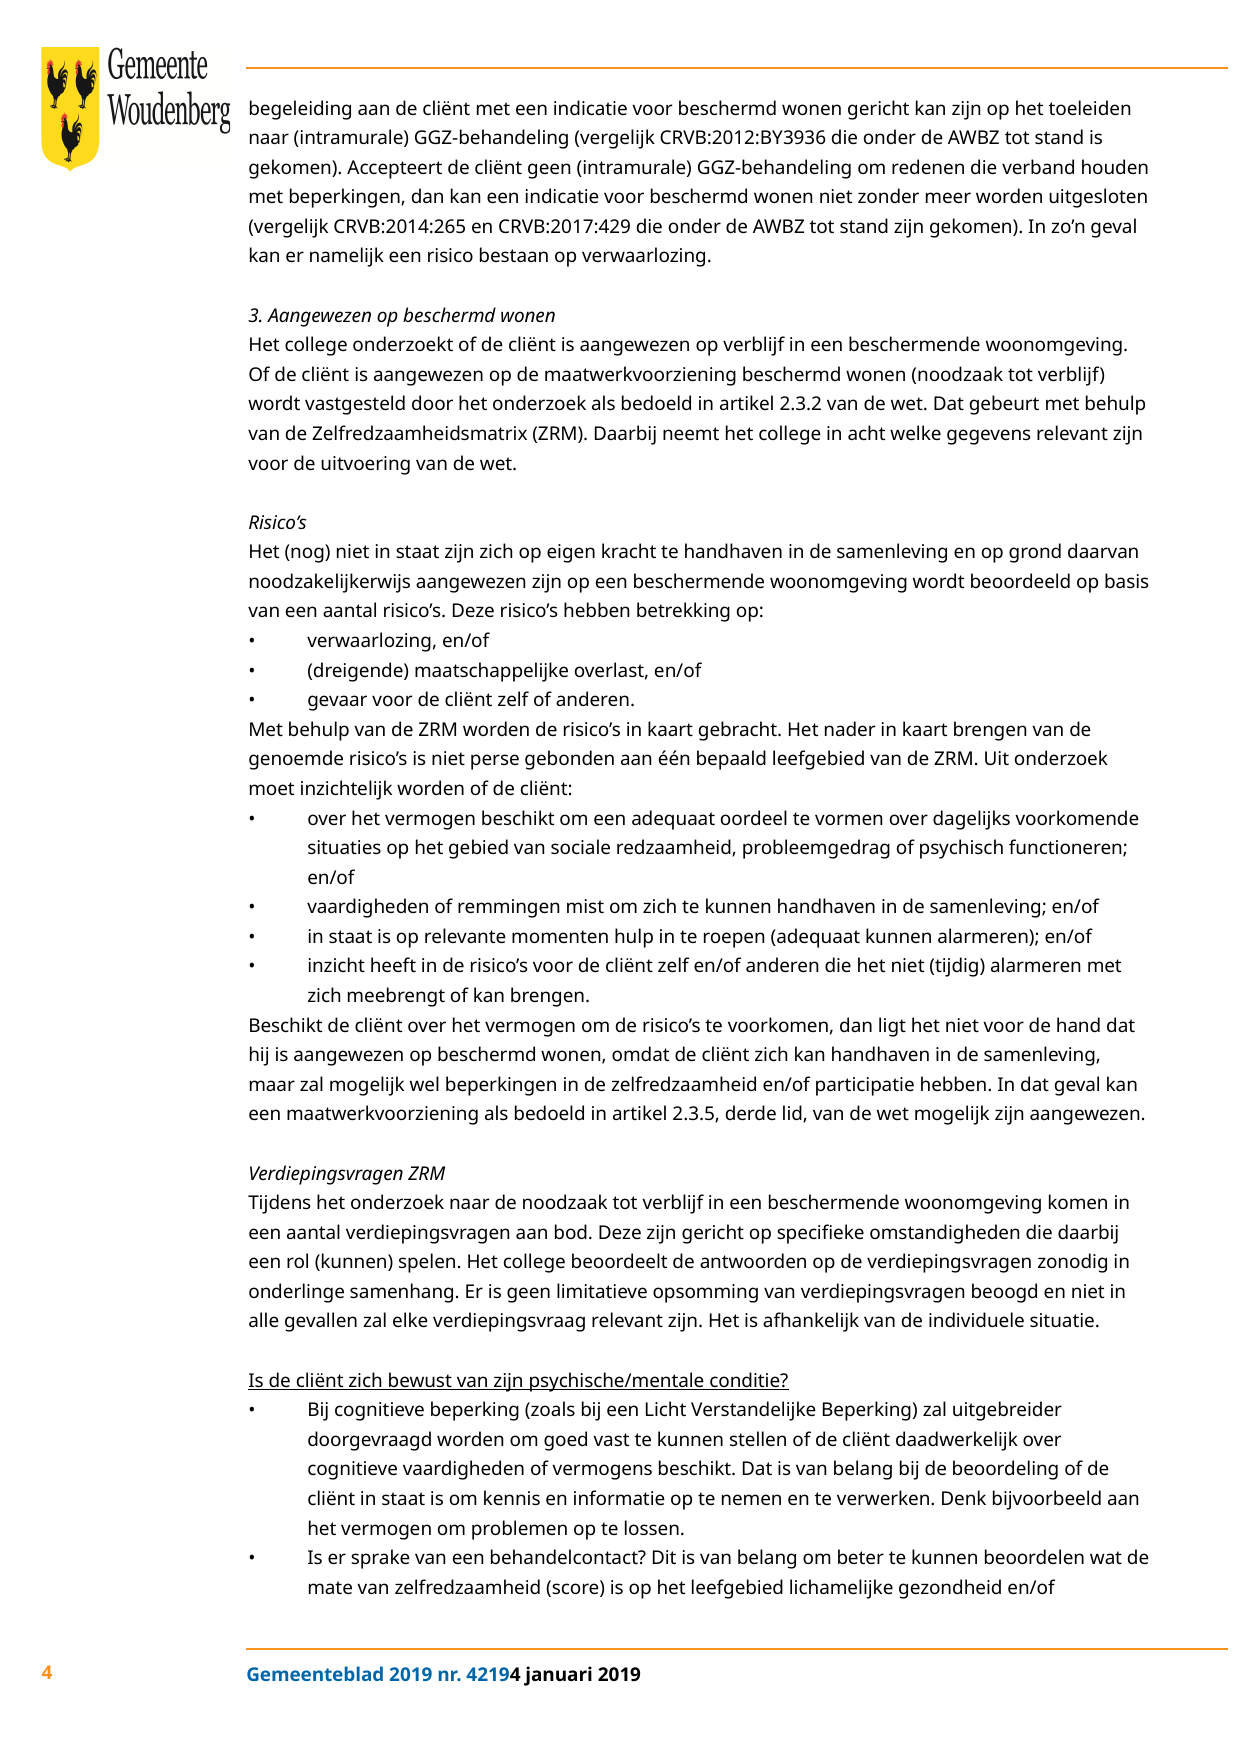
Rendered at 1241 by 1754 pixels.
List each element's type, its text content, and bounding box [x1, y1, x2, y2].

text Tijdens het onderzoek naar de noodzaak tot verblijf in een beschermende woonomgeving komen in een aantal verdiepingsvragen aan bod. Deze zijn gericht op specifieke omstandigheden die daarbij een rol (kunnen) spelen. Het college beoordeelt de antwoorden op de verdiepingsvragen zonodig in onderlinge samenhang. Er is geen limitatieve opsomming van verdiepingsvragen beoogd en niet in alle gevallen zal elke verdiepingsvraag relevant zijn. Het is afhankelijk van de individuele situatie. [248, 1189, 1152, 1333]
text 3. Aangewezen op beschermd wonen [248, 302, 1152, 328]
text Het college onderzoekt of de cliënt is aangewezen op verblijf in een beschermende woonomgeving. [248, 331, 1152, 357]
list vaardigheden of remmingen mist om zich te kunnen handhaven in de samenleving; en/of [248, 893, 1152, 919]
list Is er sprake van een behandelcontact? Dit is van belang om beter te kunnen beoordelen wat de mate van zelfredzaamheid (score) is op het leefgebied lichamelijke gezondheid en/of [248, 1544, 1152, 1600]
list in staat is op relevante momenten hulp in te roepen (adequaat kunnen alarmeren); en/of [248, 923, 1152, 949]
text begeleiding aan de cliënt met een indicatie voor beschermd wonen gericht kan zijn op het toeleiden naar (intramurale) GGZ-behandeling (vergelijk CRVB:2012:BY3936 die onder de AWBZ tot stand is gekomen). Accepteert de cliënt geen (intramurale) GGZ-behandeling om redenen die verband houden met beperkingen, dan kan een indicatie voor beschermd wonen niet zonder meer worden uitgesloten (vergelijk CRVB:2014:265 en CRVB:2017:429 die onder de AWBZ tot stand zijn gekomen). In zo’n geval kan er namelijk een risico bestaan op verwaarlozing. [248, 95, 1152, 268]
list Bij cognitieve beperking (zoals bij een Licht Verstandelijke Beperking) zal uitgebreider doorgevraagd worden om goed vast te kunnen stellen of de cliënt daadwerkelijk over cognitieve vaardigheden of vermogens beschikt. Dat is van belang bij de beoordeling of de cliënt in staat is om kennis en informatie op te nemen en te verwerken. Denk bijvoorbeeld aan het vermogen om problemen op te lossen. [248, 1396, 1152, 1541]
text Het (nog) niet in staat zijn zich op eigen kracht te handhaven in de samenleving en op grond daarvan noodzakelijkerwijs aangewezen zijn op een beschermende woonomgeving wordt beoordeeld op basis van een aantal risico’s. Deze risico’s hebben betrekking op: [248, 538, 1152, 623]
text Verdiepingsvragen ZRM [248, 1160, 1152, 1186]
text Met behulp van de ZRM worden de risico’s in kaart gebracht. Het nader in kaart brengen van de genoemde risico’s is niet perse gebonden aan één bepaald leefgebied van de ZRM. Uit onderzoek moet inzichtelijk worden of de cliënt: [248, 716, 1152, 801]
text Risico’s [248, 509, 1152, 535]
list (dreigende) maatschappelijke overlast, en/of [248, 657, 1152, 683]
list gevaar voor de cliënt zelf of anderen. [248, 686, 1152, 712]
list inzicht heeft in de risico’s voor de cliënt zelf en/of anderen die het niet (tijdig) alarmeren met zich meebrengt of kan brengen. [248, 953, 1152, 1008]
list verwaarlozing, en/of [248, 627, 1152, 653]
text Of de cliënt is aangewezen op de maatwerkvoorziening beschermd wonen (noodzaak tot verblijf) wordt vastgesteld door het onderzoek als bedoeld in artikel 2.3.2 van de wet. Dat gebeurt met behulp van de Zelfredzaamheidsmatrix (ZRM). Daarbij neemt het college in acht welke gegevens relevant zijn voor de uitvoering van de wet. [248, 361, 1152, 476]
text Is de cliënt zich bewust van zijn psychische/mentale conditie? [248, 1367, 1152, 1393]
text Beschikt de cliënt over het vermogen om de risico’s te voorkomen, dan ligt het niet voor de hand dat hij is aangewezen op beschermd wonen, omdat de cliënt zich kan handhaven in de samenleving, maar zal mogelijk wel beperkingen in de zelfredzaamheid en/of participatie hebben. In dat geval kan een maatwerkvoorziening als bedoeld in artikel 2.3.5, derde lid, van de wet mogelijk zijn aangewezen. [248, 1012, 1152, 1126]
list over het vermogen beschikt om een adequaat oordeel te vormen over dagelijks voorkomende situaties op het gebied van sociale redzaamheid, probleemgedrag of psychisch functioneren; en/of [248, 805, 1152, 890]
picture [41, 47, 231, 172]
